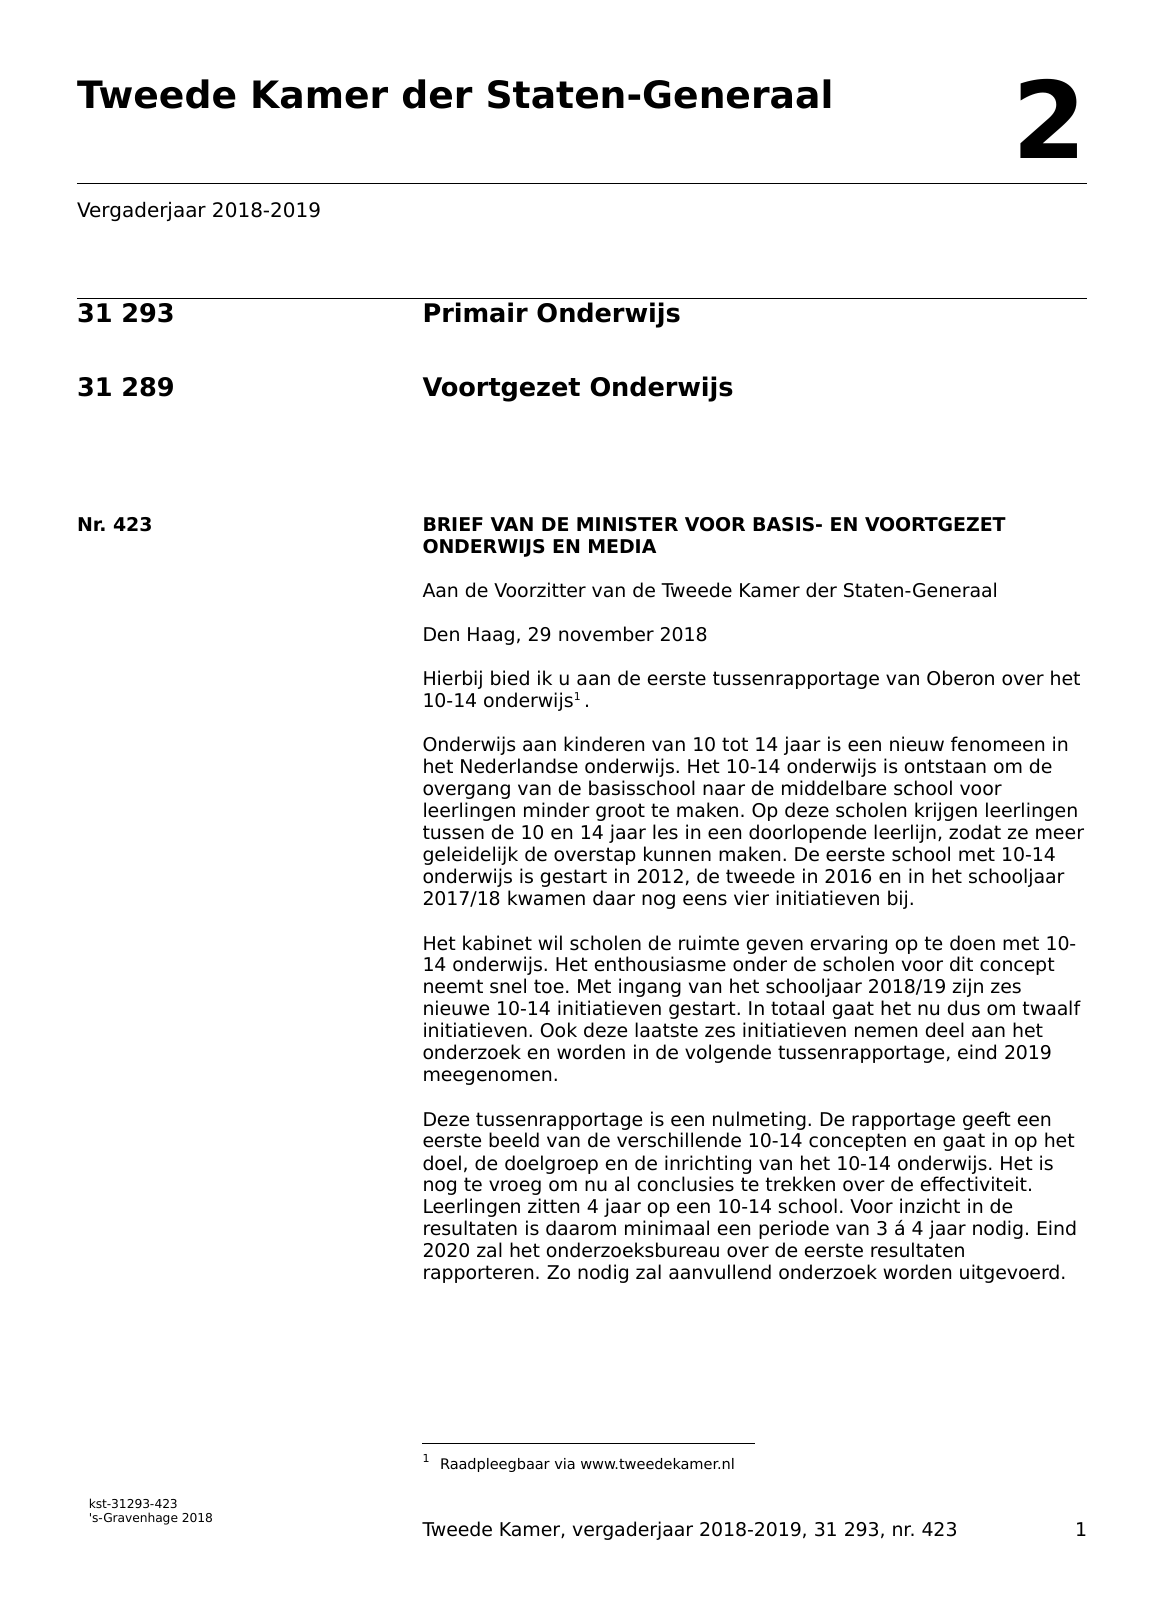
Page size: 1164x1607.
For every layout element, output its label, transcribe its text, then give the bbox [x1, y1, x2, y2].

table_cell Vergaderjaar 2018-2019 [77, 184, 1087, 298]
table_header Tweede Kamer der Staten-Generaal [77, 59, 886, 183]
subtitle 31 293 Primair Onderwijs [77, 299, 1087, 329]
text Hierbij bied ik u aan de eerste tussenrapportage van Oberon over het 10-14 onderwijs. [422, 668, 1087, 712]
table_header 2 [886, 59, 1087, 183]
text 's-Gravenhage 2018 [88, 1511, 323, 1525]
text kst-31293-423 [88, 1497, 323, 1511]
text Deze tussenrapportage is een nulmeting. De rapportage geeft een eerste beeld van de verschillende 10-14 concepten en gaat in op het doel, de doelgroep en de inrichting van het 10-14 onderwijs. Het is nog te vroeg om nu al conclusies te trekken over de effectiviteit. Leerlingen zitten 4 jaar op een 10-14 school. Voor inzicht in de resultaten is daarom minimaal een periode van 3 á 4 jaar nodig. Eind 2020 zal het onderzoeksbureau over de eerste resultaten rapporteren. Zo nodig zal aanvullend onderzoek worden uitgevoerd. [422, 1108, 1087, 1284]
text Onderwijs aan kinderen van 10 tot 14 jaar is een nieuw fenomeen in het Nederlandse onderwijs. Het 10-14 onderwijs is ontstaan om de overgang van de basisschool naar de middelbare school voor leerlingen minder groot te maken. Op deze scholen krijgen leerlingen tussen de 10 en 14 jaar les in een doorlopende leerlijn, zodat ze meer geleidelijk de overstap kunnen maken. De eerste school met 10-14 onderwijs is gestart in 2012, de tweede in 2016 en in het schooljaar 2017/18 kwamen daar nog eens vier initiatieven bij. [422, 734, 1087, 910]
text Raadpleegbaar via www.tweedekamer.nl [422, 1452, 1087, 1474]
text Het kabinet wil scholen de ruimte geven ervaring op te doen met 10-14 onderwijs. Het enthousiasme onder de scholen voor dit concept neemt snel toe. Met ingang van het schooljaar 2018/19 zijn zes nieuwe 10-14 initiatieven gestart. In totaal gaat het nu dus om twaalf initiatieven. Ook deze laatste zes initiatieven nemen deel aan het onderzoek en worden in de volgende tussenrapportage, eind 2019 meegenomen. [422, 932, 1087, 1086]
text Aan de Voorzitter van de Tweede Kamer der Staten-Generaal [422, 580, 1087, 602]
text Den Haag, 29 november 2018 [422, 624, 1087, 646]
subtitle Nr. 423 BRIEF VAN DE MINISTER VOOR BASIS- EN VOORTGEZET ONDERWIJS EN MEDIA [77, 514, 1087, 558]
subtitle 31 289 Voortgezet Onderwijs [77, 373, 1087, 403]
